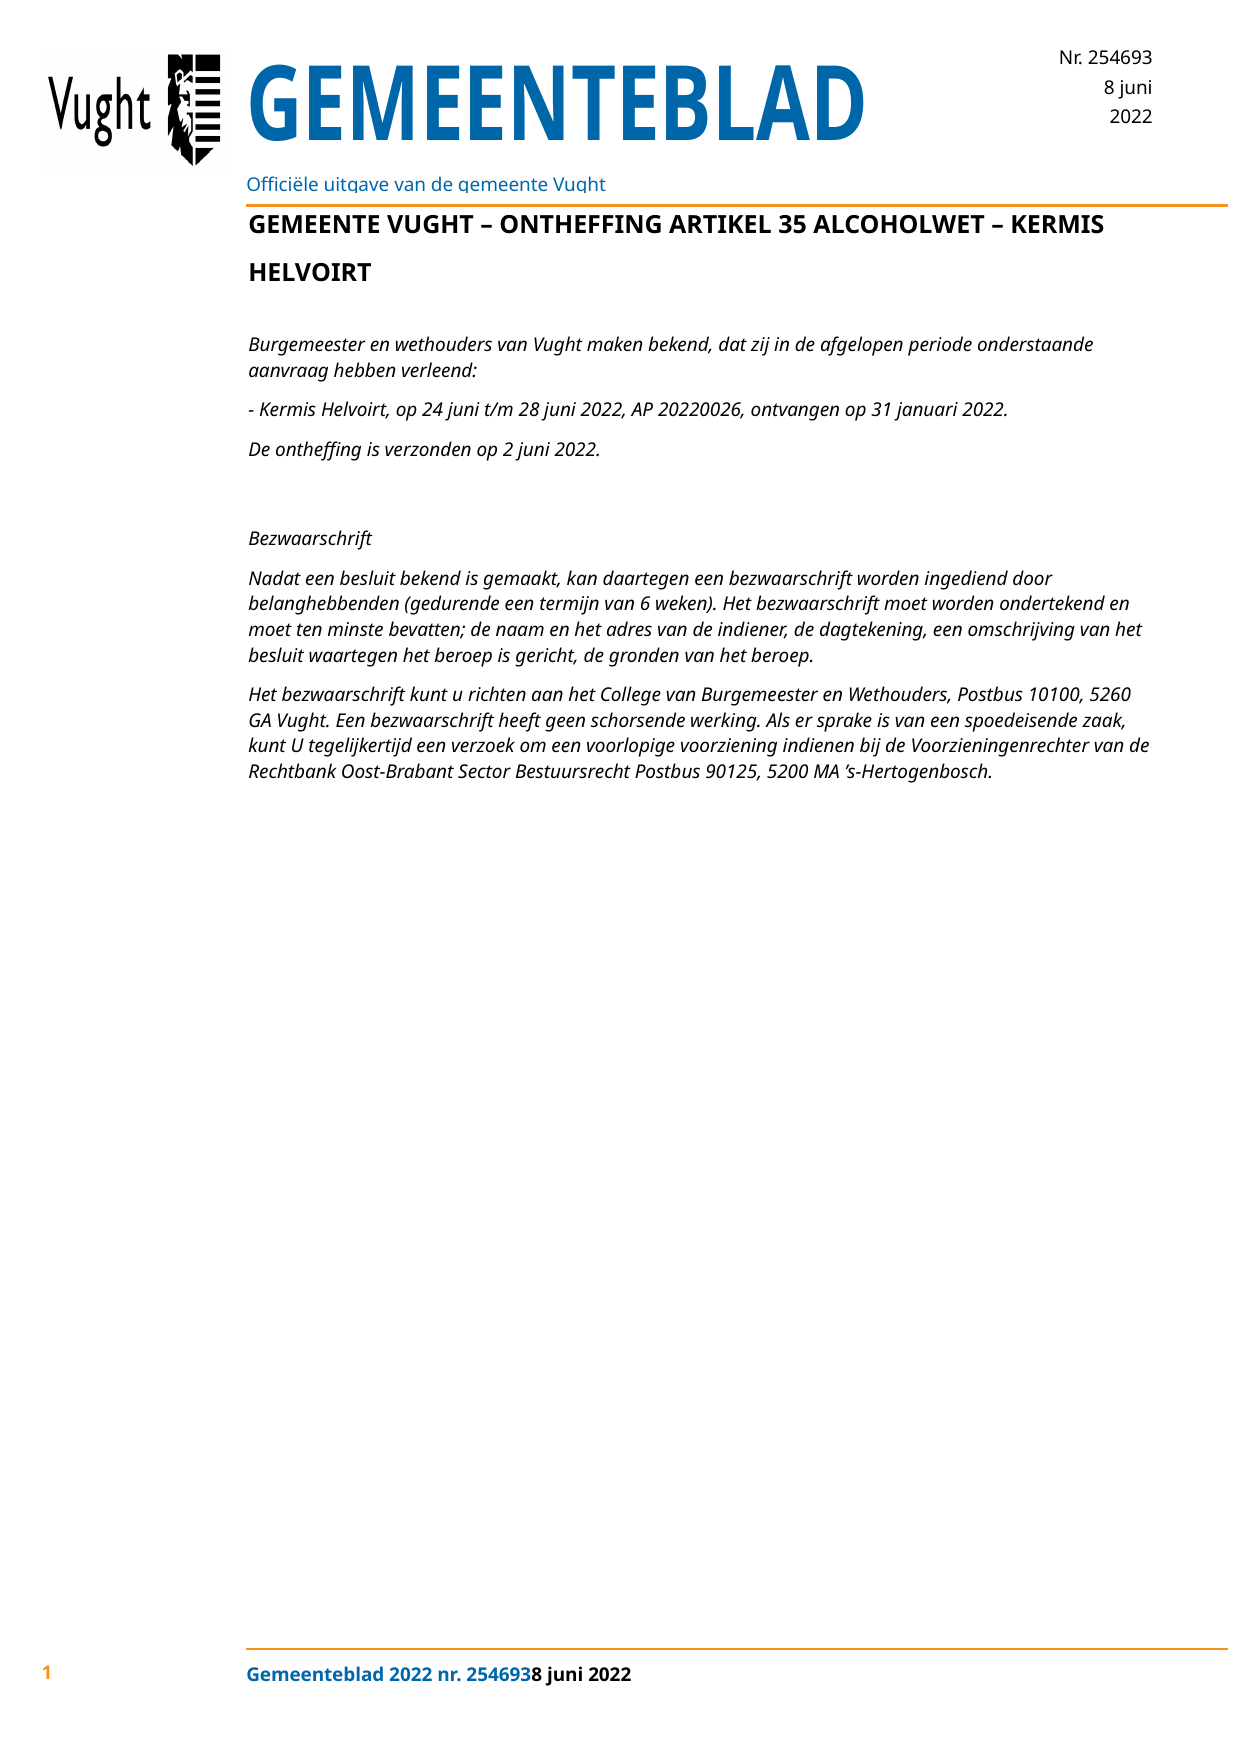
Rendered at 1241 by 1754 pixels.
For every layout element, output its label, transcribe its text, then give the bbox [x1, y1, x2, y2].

text Burgemeester en wethouders van Vught maken bekend, dat zij in de afgelopen periode onderstaande aanvraag hebben verleend: [248, 331, 1152, 383]
text Het bezwaarschrift kunt u richten aan het College van Burgemeester en Wethouders, Postbus 10100, 5260 GA Vught. Een bezwaarschrift heeft geen schorsende werking. Als er sprake is van een spoedeisende zaak, kunt U tegelijkertijd een verzoek om een voorlopige voorziening indienen bij de Voorzieningenrechter van de Rechtbank Oost-Brabant Sector Bestuursrecht Postbus 90125, 5200 MA ’s-Hertogenbosch. [248, 681, 1152, 784]
text Bezwaarschrift [248, 525, 1152, 551]
text De ontheffing is verzonden op 2 juni 2022. [248, 436, 1152, 461]
picture [41, 47, 231, 172]
text Nadat een besluit bekend is gemaakt, kan daartegen een bezwaarschrift worden ingediend door belanghebbenden (gedurende een termijn van 6 weken). Het bezwaarschrift moet worden ondertekend en moet ten minste bevatten; de naam en het adres van de indiener, de dagtekening, een omschrijving van het besluit waartegen het beroep is gericht, de gronden van het beroep. [248, 565, 1152, 668]
text GEMEENTE VUGHT – ONTHEFFING ARTIKEL 35 ALCOHOLWET – KERMIS HELVOIRT [248, 207, 1152, 288]
text - Kermis Helvoirt, op 24 juni t/m 28 juni 2022, AP 20220026, ontvangen op 31 januari 2022. [248, 396, 1152, 422]
